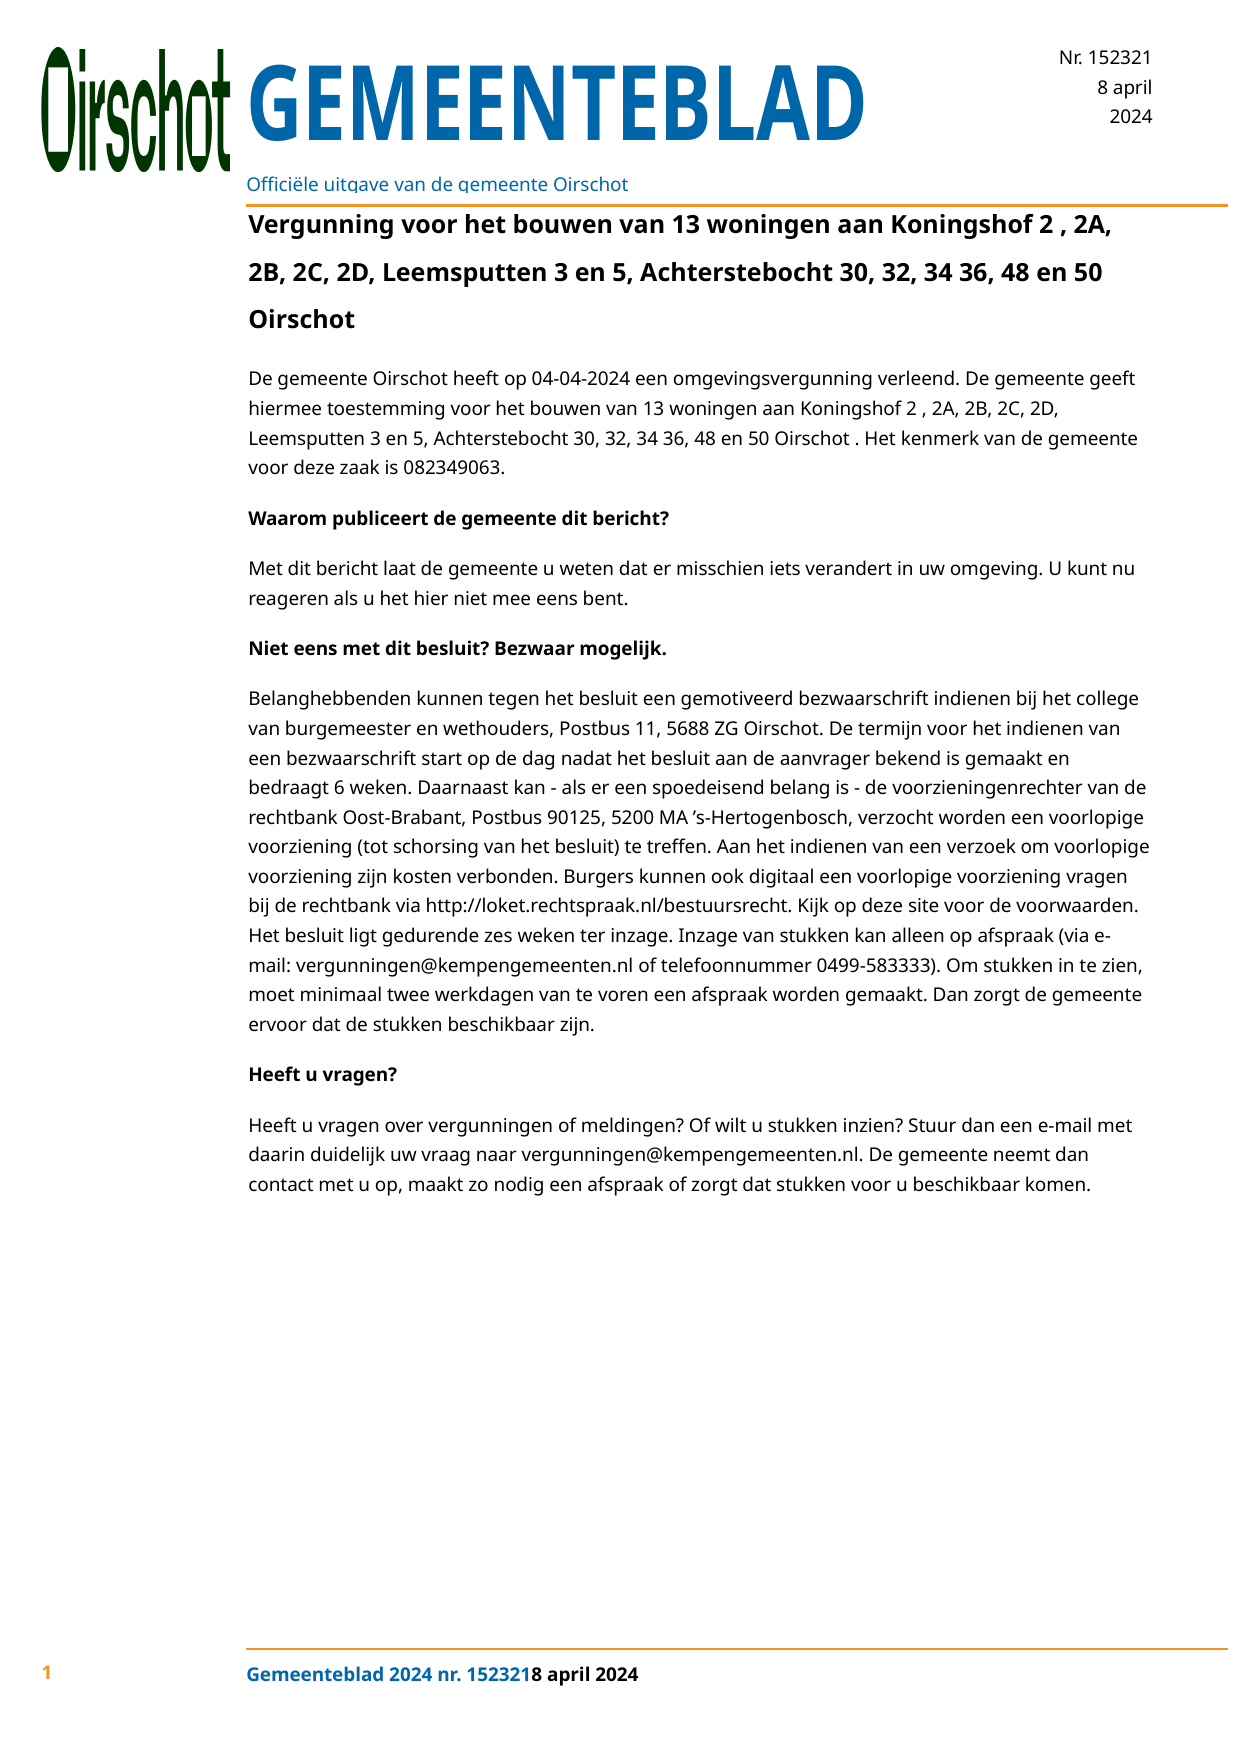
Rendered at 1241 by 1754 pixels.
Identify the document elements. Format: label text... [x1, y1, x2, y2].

text Vergunning voor het bouwen van 13 woningen aan Koningshof 2 , 2A, 2B, 2C, 2D, Leemsputten 3 en 5, Achterstebocht 30, 32, 34 36, 48 en 50 Oirschot [248, 207, 1152, 336]
text Met dit bericht laat de gemeente u weten dat er misschien iets verandert in uw omgeving. U kunt nu reageren als u het hier niet mee eens bent. [248, 555, 1152, 610]
picture [41, 47, 231, 172]
text De gemeente Oirschot heeft op 04-04-2024 een omgevingsvergunning verleend. De gemeente geeft hiermee toestemming voor het bouwen van 13 woningen aan Koningshof 2 , 2A, 2B, 2C, 2D, Leemsputten 3 en 5, Achterstebocht 30, 32, 34 36, 48 en 50 Oirschot . Het kenmerk van de gemeente voor deze zaak is 082349063. [248, 366, 1152, 480]
text Niet eens met dit besluit? Bezwaar mogelijk. [248, 635, 1152, 661]
text Heeft u vragen over vergunningen of meldingen? Of wilt u stukken inzien? Stuur dan een e-mail met daarin duidelijk uw vraag naar vergunningen@kempengemeenten.nl. De gemeente neemt dan contact met u op, maakt zo nodig een afspraak of zorgt dat stukken voor u beschikbaar komen. [248, 1112, 1152, 1197]
text Heeft u vragen? [248, 1061, 1152, 1087]
text Belanghebbenden kunnen tegen het besluit een gemotiveerd bezwaarschrift indienen bij het college van burgemeester en wethouders, Postbus 11, 5688 ZG Oirschot. De termijn voor het indienen van een bezwaarschrift start op de dag nadat het besluit aan de aanvrager bekend is gemaakt en bedraagt 6 weken. Daarnaast kan - als er een spoedeisend belang is - de voorzieningenrechter van de rechtbank Oost-Brabant, Postbus 90125, 5200 MA ’s-Hertogenbosch, verzocht worden een voorlopige voorziening (tot schorsing van het besluit) te treffen. Aan het indienen van een verzoek om voorlopige voorziening zijn kosten verbonden. Burgers kunnen ook digitaal een voorlopige voorziening vragen bij de rechtbank via http://loket.rechtspraak.nl/bestuursrecht. Kijk op deze site voor de voorwaarden. Het besluit ligt gedurende zes weken ter inzage. Inzage van stukken kan alleen op afspraak (via e-mail: vergunningen@kempengemeenten.nl of telefoonnummer 0499-583333). Om stukken in te zien, moet minimaal twee werkdagen van te voren een afspraak worden gemaakt. Dan zorgt de gemeente ervoor dat de stukken beschikbaar zijn. [248, 686, 1152, 1037]
text Waarom publiceert de gemeente dit bericht? [248, 505, 1152, 530]
